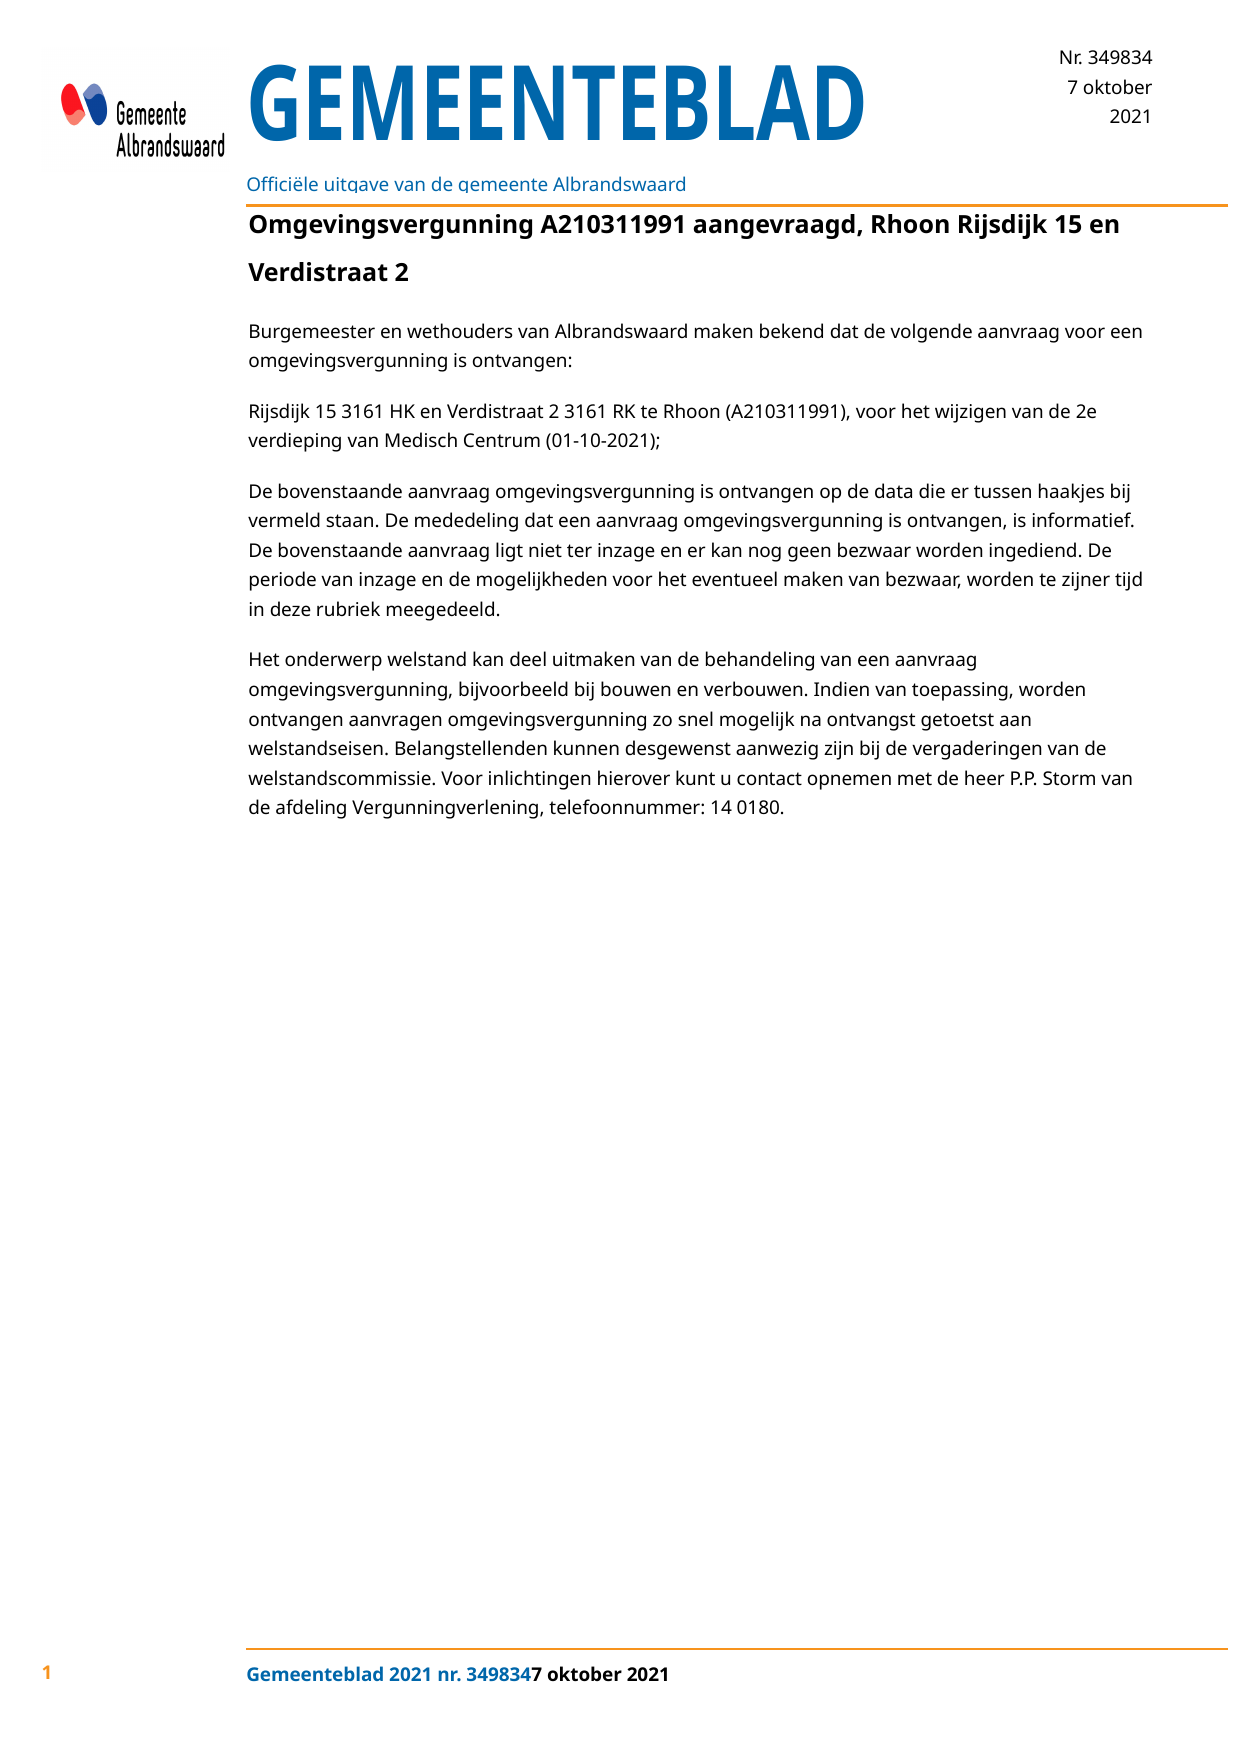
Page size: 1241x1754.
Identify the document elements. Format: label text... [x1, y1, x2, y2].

text Omgevingsvergunning A210311991 aangevraagd, Rhoon Rijsdijk 15 en Verdistraat 2 [248, 207, 1152, 288]
picture [41, 47, 231, 172]
text Het onderwerp welstand kan deel uitmaken van de behandeling van een aanvraag omgevingsvergunning, bijvoorbeeld bij bouwen en verbouwen. Indien van toepassing, worden ontvangen aanvragen omgevingsvergunning zo snel mogelijk na ontvangst getoetst aan welstandseisen. Belangstellenden kunnen desgewenst aanwezig zijn bij de vergaderingen van de welstandscommissie. Voor inlichtingen hierover kunt u contact opnemen met de heer P.P. Storm van de afdeling Vergunningverlening, telefoonnummer: 14 0180. [248, 647, 1152, 820]
text Rijsdijk 15 3161 HK en Verdistraat 2 3161 RK te Rhoon (A210311991), voor het wijzigen van de 2e verdieping van Medisch Centrum (01-10-2021); [248, 398, 1152, 453]
text De bovenstaande aanvraag omgevingsvergunning is ontvangen op de data die er tussen haakjes bij vermeld staan. De mededeling dat een aanvraag omgevingsvergunning is ontvangen, is informatief. De bovenstaande aanvraag ligt niet ter inzage en er kan nog geen bezwaar worden ingediend. De periode van inzage en de mogelijkheden voor het eventueel maken van bezwaar, worden te zijner tijd in deze rubriek meegedeeld. [248, 478, 1152, 622]
text Burgemeester en wethouders van Albrandswaard maken bekend dat de volgende aanvraag voor een omgevingsvergunning is ontvangen: [248, 318, 1152, 373]
